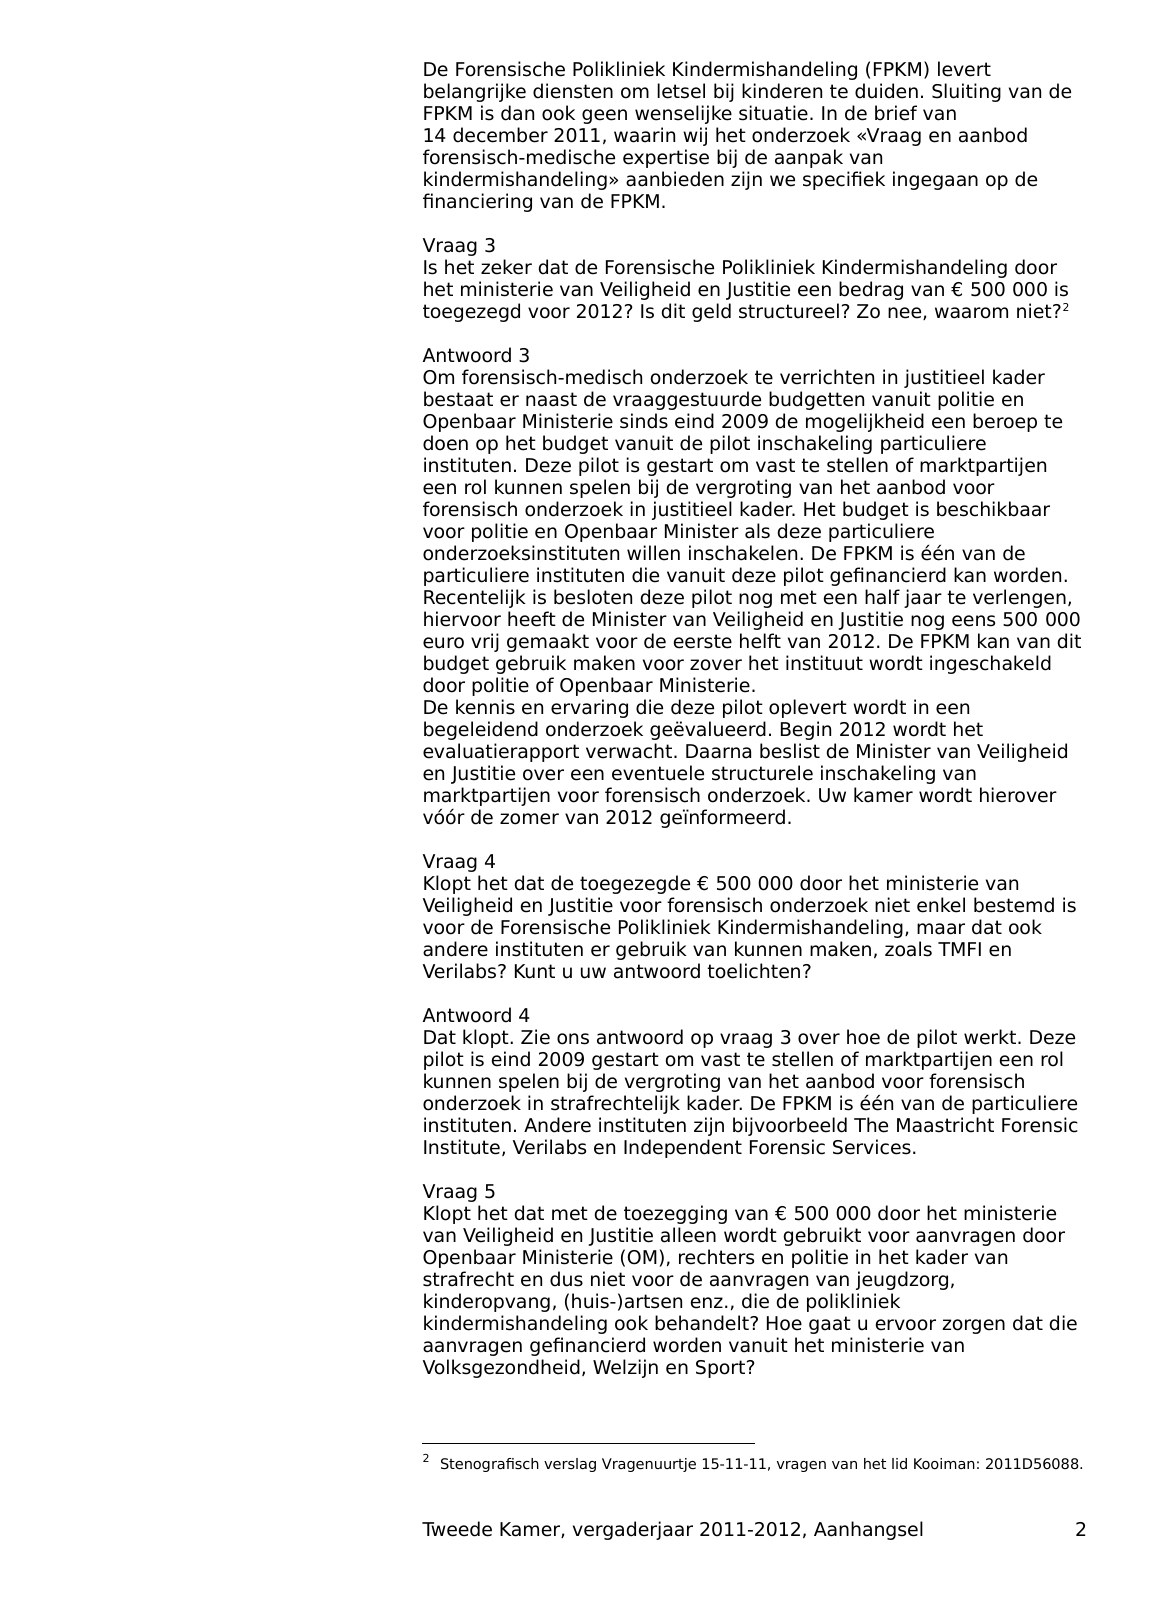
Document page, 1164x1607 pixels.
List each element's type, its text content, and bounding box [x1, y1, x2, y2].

text Is het zeker dat de Forensische Polikliniek Kindermishandeling door het ministerie van Veiligheid en Justitie een bedrag van € 500 000 is toegezegd voor 2012? Is dit geld structureel? Zo nee, waarom niet? [422, 257, 1087, 323]
text Vraag 5 [422, 1181, 1087, 1203]
text Stenografisch verslag Vragenuurtje 15-11-11, vragen van het lid Kooiman: 2011D56088. [422, 1452, 1087, 1474]
text Dat klopt. Zie ons antwoord op vraag 3 over hoe de pilot werkt. Deze pilot is eind 2009 gestart om vast te stellen of marktpartijen een rol kunnen spelen bij de vergroting van het aanbod voor forensisch onderzoek in strafrechtelijk kader. De FPKM is één van de particuliere instituten. Andere instituten zijn bijvoorbeeld The Maastricht Forensic Institute, Verilabs en Independent Forensic Services. [422, 1027, 1087, 1159]
text Antwoord 4 [422, 1005, 1087, 1027]
text Antwoord 3 [422, 345, 1087, 367]
text Om forensisch-medisch onderzoek te verrichten in justitieel kader bestaat er naast de vraaggestuurde budgetten vanuit politie en Openbaar Ministerie sinds eind 2009 de mogelijkheid een beroep te doen op het budget vanuit de pilot inschakeling particuliere instituten. Deze pilot is gestart om vast te stellen of marktpartijen een rol kunnen spelen bij de vergroting van het aanbod voor forensisch onderzoek in justitieel kader. Het budget is beschikbaar voor politie en Openbaar Minister als deze particuliere onderzoeksinstituten willen inschakelen. De FPKM is één van de particuliere instituten die vanuit deze pilot gefinancierd kan worden. Recentelijk is besloten deze pilot nog met een half jaar te verlengen, hiervoor heeft de Minister van Veiligheid en Justitie nog eens 500 000 euro vrij gemaakt voor de eerste helft van 2012. De FPKM kan van dit budget gebruik maken voor zover het instituut wordt ingeschakeld door politie of Openbaar Ministerie. [422, 367, 1087, 697]
text De kennis en ervaring die deze pilot oplevert wordt in een begeleidend onderzoek geëvalueerd. Begin 2012 wordt het evaluatierapport verwacht. Daarna beslist de Minister van Veiligheid en Justitie over een eventuele structurele inschakeling van marktpartijen voor forensisch onderzoek. Uw kamer wordt hierover vóór de zomer van 2012 geïnformeerd. [422, 697, 1087, 829]
text De Forensische Polikliniek Kindermishandeling (FPKM) levert belangrijke diensten om letsel bij kinderen te duiden. Sluiting van de FPKM is dan ook geen wenselijke situatie. In de brief van 14 december 2011, waarin wij het onderzoek «Vraag en aanbod forensisch-medische expertise bij de aanpak van kindermishandeling» aanbieden zijn we specifiek ingegaan op de financiering van de FPKM. [422, 59, 1087, 213]
text Vraag 3 [422, 235, 1087, 257]
text Vraag 4 [422, 851, 1087, 873]
text Klopt het dat de toegezegde € 500 000 door het ministerie van Veiligheid en Justitie voor forensisch onderzoek niet enkel bestemd is voor de Forensische Polikliniek Kindermishandeling, maar dat ook andere instituten er gebruik van kunnen maken, zoals TMFI en Verilabs? Kunt u uw antwoord toelichten? [422, 873, 1087, 983]
text Klopt het dat met de toezegging van € 500 000 door het ministerie van Veiligheid en Justitie alleen wordt gebruikt voor aanvragen door Openbaar Ministerie (OM), rechters en politie in het kader van strafrecht en dus niet voor de aanvragen van jeugdzorg, kinderopvang, (huis-)artsen enz., die de polikliniek kindermishandeling ook behandelt? Hoe gaat u ervoor zorgen dat die aanvragen gefinancierd worden vanuit het ministerie van Volksgezondheid, Welzijn en Sport? [422, 1203, 1087, 1379]
